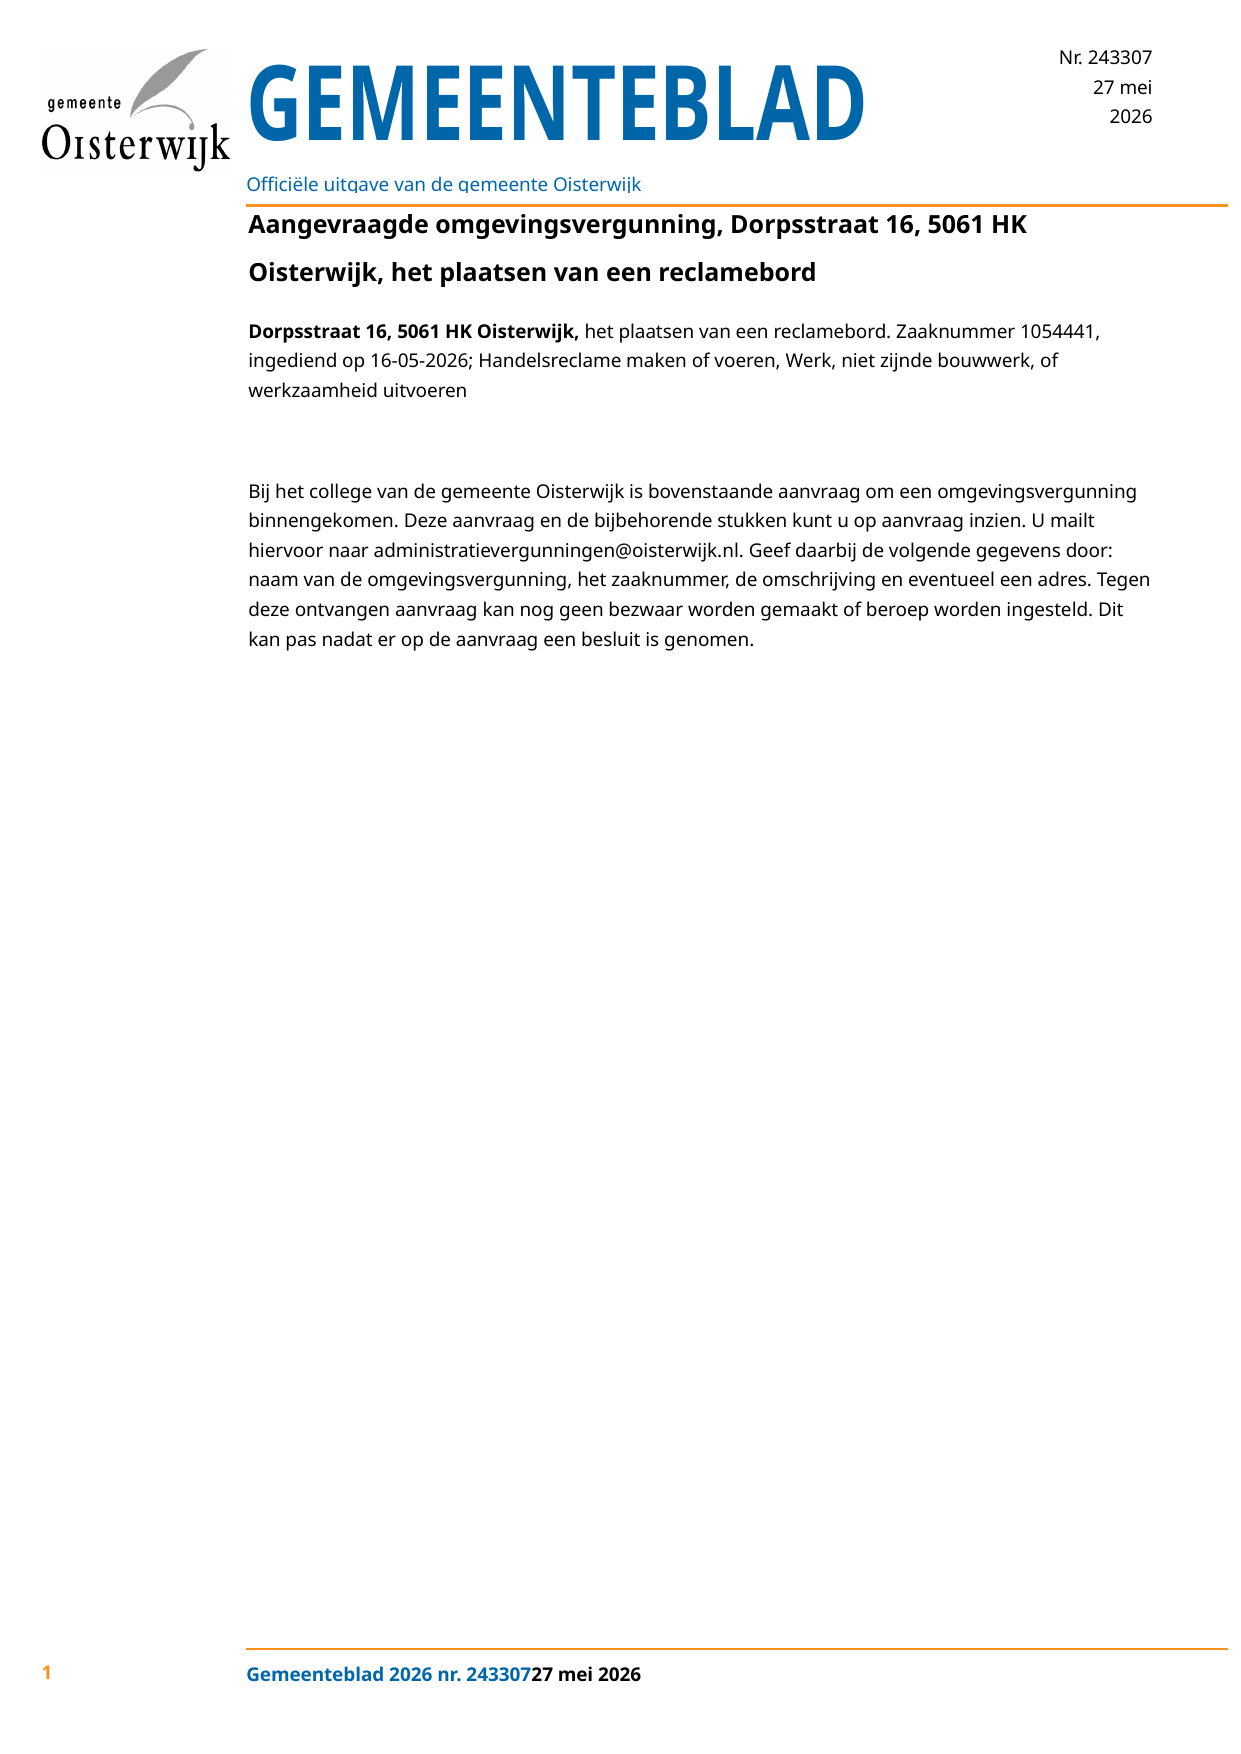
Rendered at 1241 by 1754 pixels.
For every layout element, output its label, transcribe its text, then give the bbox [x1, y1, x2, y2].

text Aangevraagde omgevingsvergunning, Dorpsstraat 16, 5061 HK Oisterwijk, het plaatsen van een reclamebord [248, 207, 1152, 288]
text Dorpsstraat 16, 5061 HK Oisterwijk, het plaatsen van een reclamebord. Zaaknummer 1054441, ingediend op 16-05-2026; Handelsreclame maken of voeren, Werk, niet zijnde bouwwerk, of werkzaamheid uitvoeren [248, 318, 1152, 403]
text Bij het college van de gemeente Oisterwijk is bovenstaande aanvraag om een omgevingsvergunning binnengekomen. Deze aanvraag en de bijbehorende stukken kunt u op aanvraag inzien. U mailt hiervoor naar administratievergunningen@oisterwijk.nl. Geef daarbij de volgende gegevens door: naam van de omgevingsvergunning, het zaaknummer, de omschrijving en eventueel een adres. Tegen deze ontvangen aanvraag kan nog geen bezwaar worden gemaakt of beroep worden ingesteld. Dit kan pas nadat er op de aanvraag een besluit is genomen. [248, 478, 1152, 652]
picture [41, 47, 231, 172]
